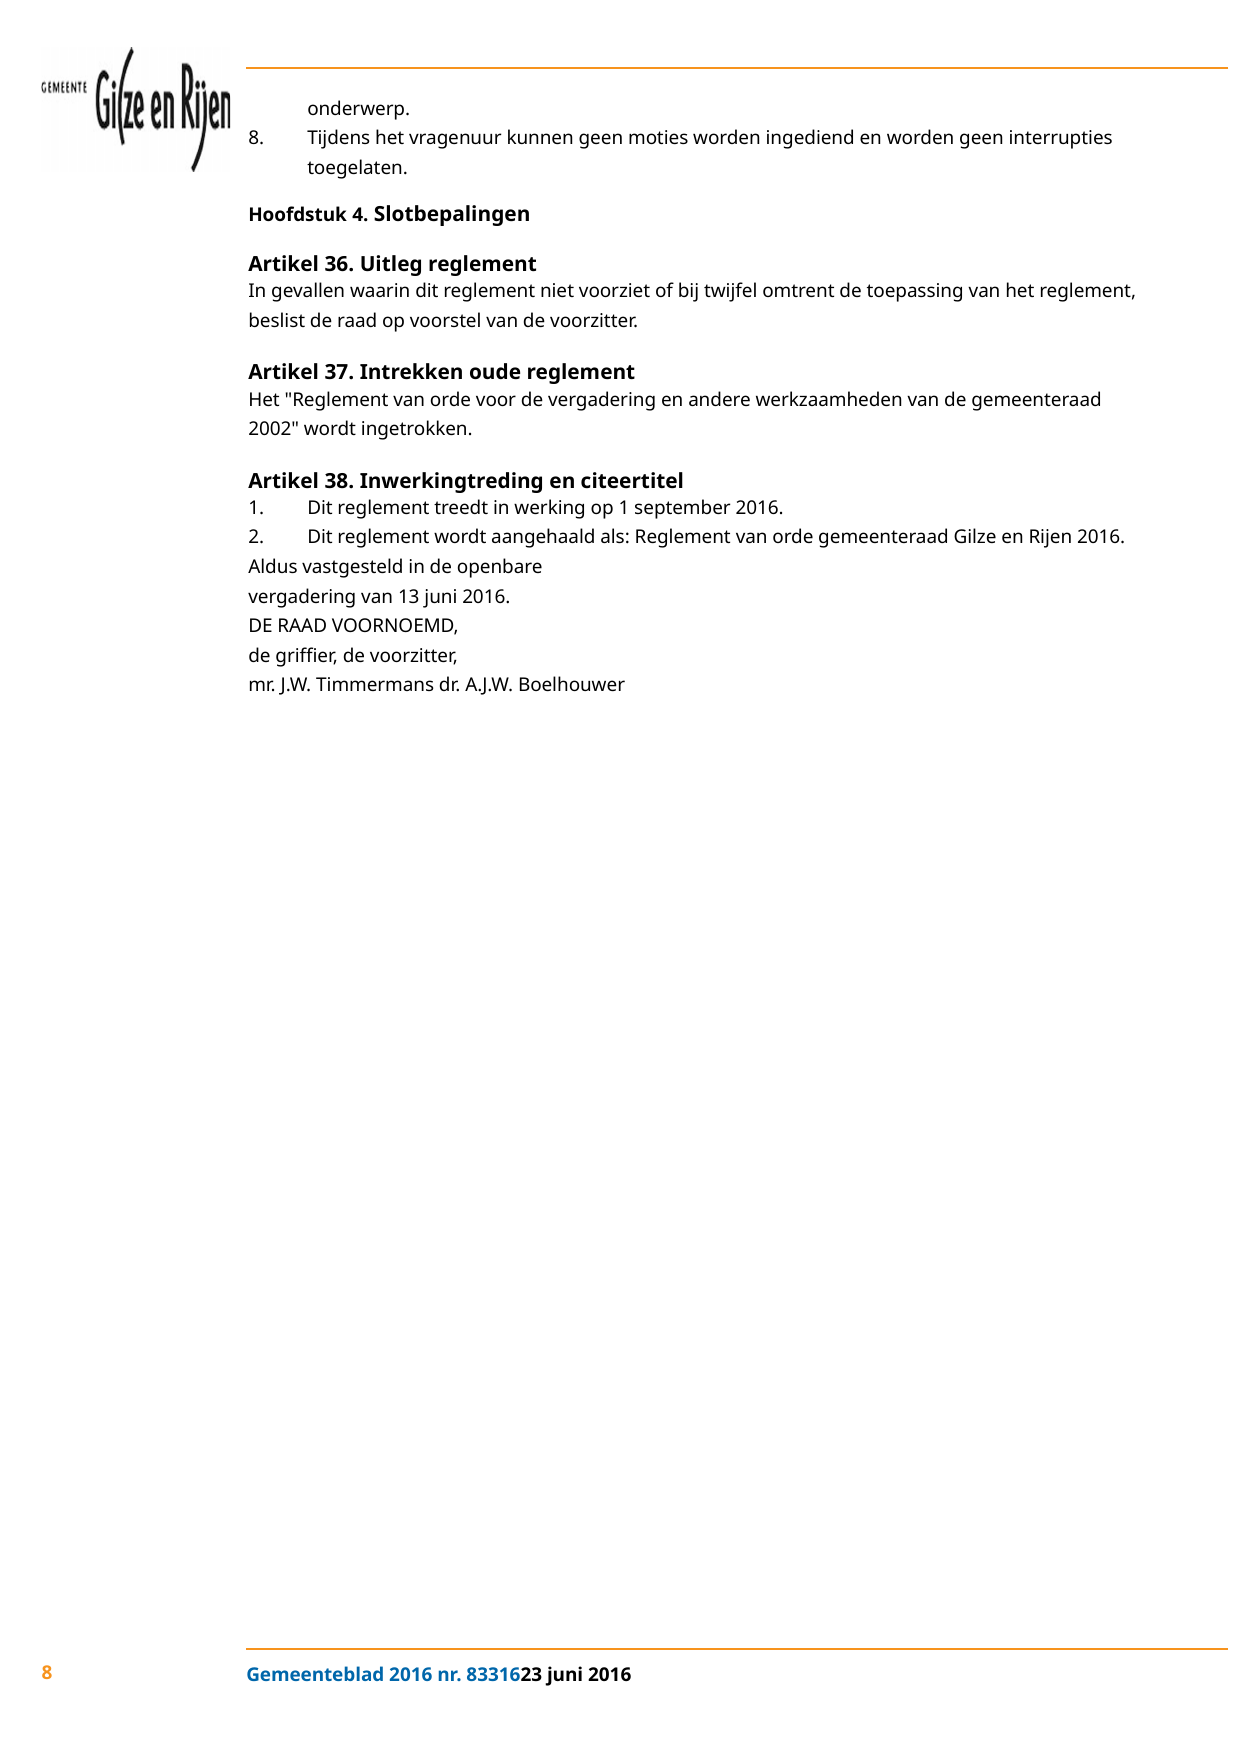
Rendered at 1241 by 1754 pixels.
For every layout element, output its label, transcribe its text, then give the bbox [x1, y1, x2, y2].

text Artikel 38. Inwerkingtreding en citeertitel [248, 466, 1152, 494]
text mr. J.W. Timmermans dr. A.J.W. Boelhouwer [248, 672, 1152, 697]
list onderwerp. [248, 95, 1152, 121]
list Tijdens het vragenuur kunnen geen moties worden ingediend en worden geen interrupties toegelaten. [248, 124, 1152, 180]
text vergadering van 13 juni 2016. [248, 583, 1152, 609]
text Artikel 36. Uitleg reglement [248, 249, 1152, 277]
text Aldus vastgesteld in de openbare [248, 553, 1152, 579]
text DE RAAD VOORNOEMD, [248, 612, 1152, 638]
text Artikel 37. Intrekken oude reglement [248, 357, 1152, 386]
text Het "Reglement van orde voor de vergadering en andere werkzaamheden van de gemeenteraad 2002" wordt ingetrokken. [248, 386, 1152, 441]
list Dit reglement wordt aangehaald als: Reglement van orde gemeenteraad Gilze en Rijen 2016. [248, 524, 1152, 549]
text In gevallen waarin dit reglement niet voorziet of bij twijfel omtrent de toepassing van het reglement, beslist de raad op voorstel van de voorzitter. [248, 277, 1152, 333]
text de griffier, de voorzitter, [248, 642, 1152, 668]
list Dit reglement treedt in werking op 1 september 2016. [248, 494, 1152, 520]
picture [41, 47, 231, 172]
text Hoofdstuk 4. Slotbepalingen [248, 199, 1152, 228]
